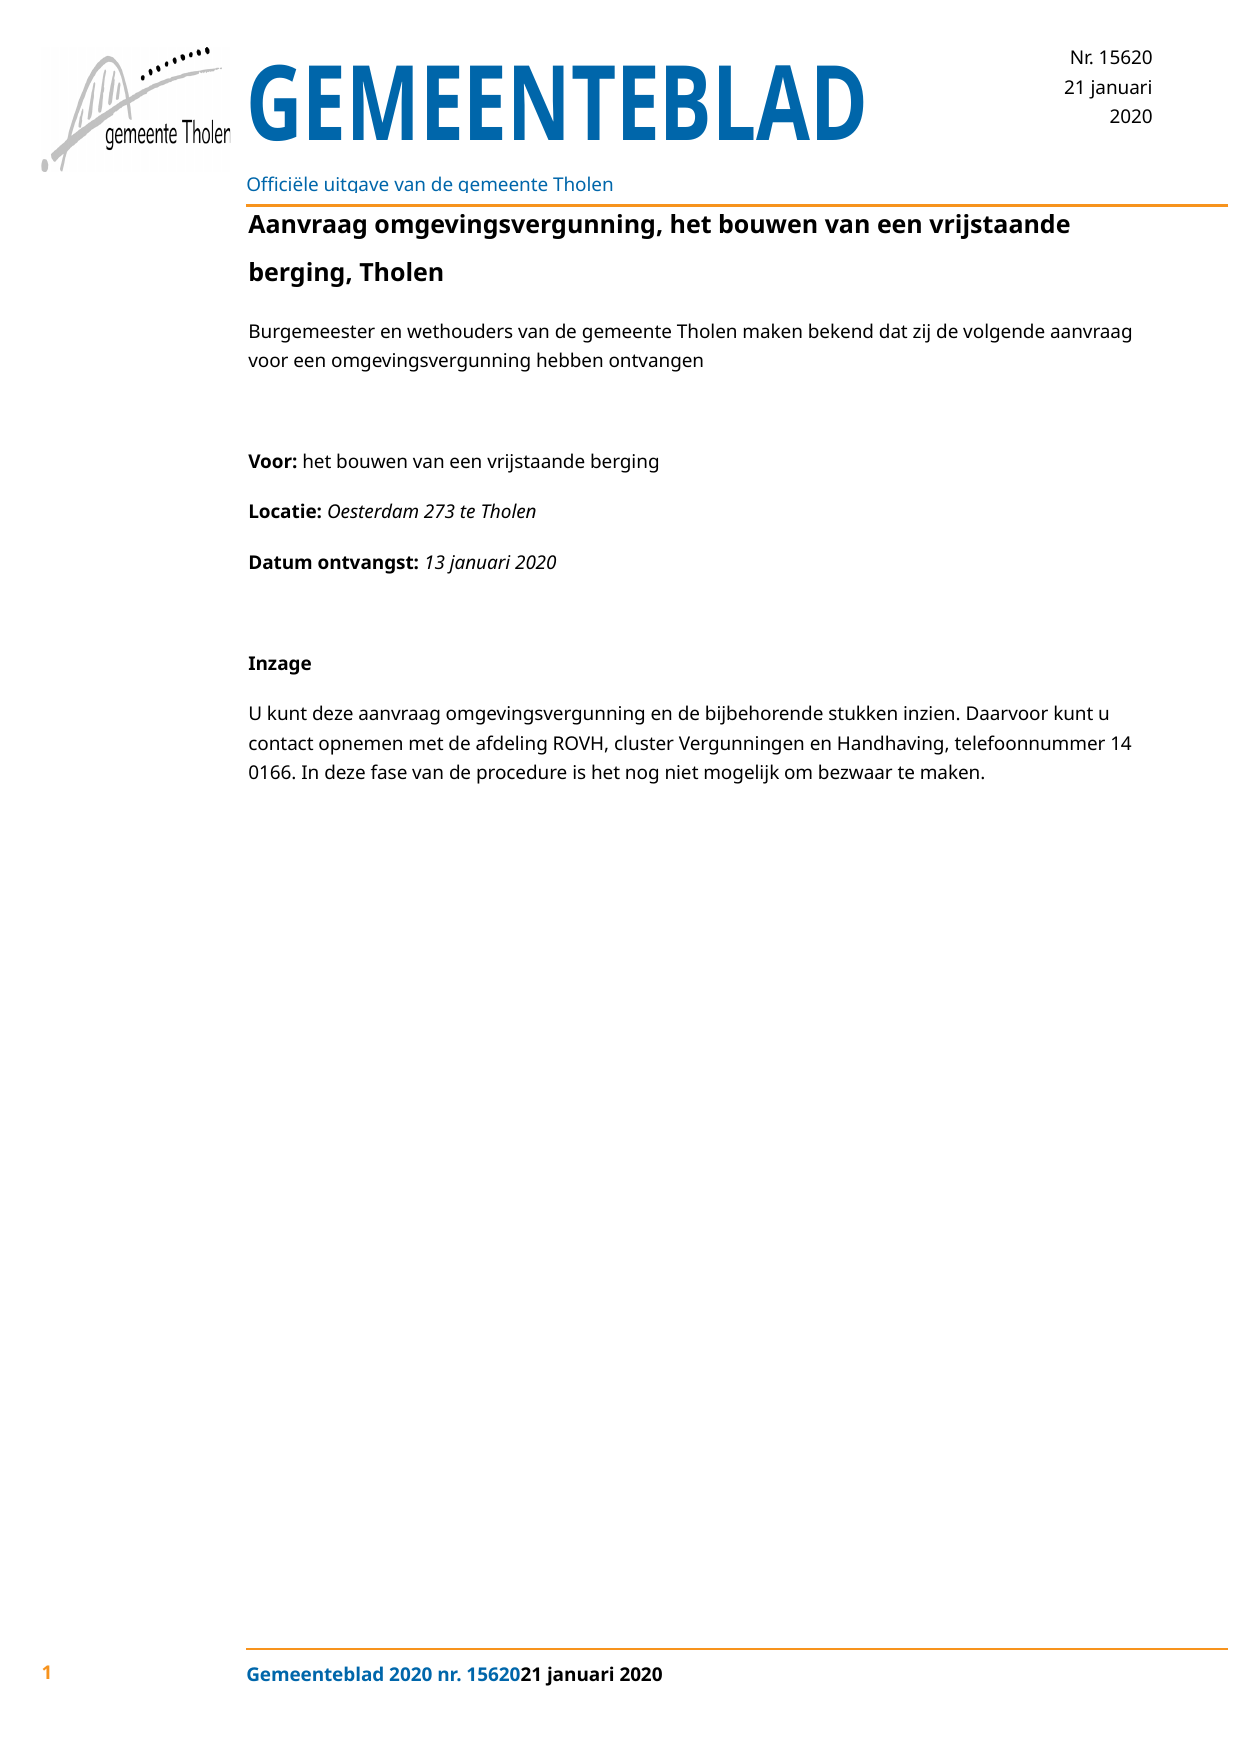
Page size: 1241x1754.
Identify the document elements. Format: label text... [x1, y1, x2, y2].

text U kunt deze aanvraag omgevingsvergunning en de bijbehorende stukken inzien. Daarvoor kunt u contact opnemen met de afdeling ROVH, cluster Vergunningen en Handhaving, telefoonnummer 14 0166. In deze fase van de procedure is het nog niet mogelijk om bezwaar te maken. [248, 700, 1152, 785]
text Inzage [248, 650, 1152, 676]
text Locatie: Oesterdam 273 te Tholen [248, 499, 1152, 524]
text Burgemeester en wethouders van de gemeente Tholen maken bekend dat zij de volgende aanvraag voor een omgevingsvergunning hebben ontvangen [248, 318, 1152, 373]
text Aanvraag omgevingsvergunning, het bouwen van een vrijstaande berging, Tholen [248, 207, 1152, 288]
text Voor: het bouwen van een vrijstaande berging [248, 448, 1152, 474]
text Datum ontvangst: 13 januari 2020 [248, 549, 1152, 575]
picture [41, 47, 231, 172]
